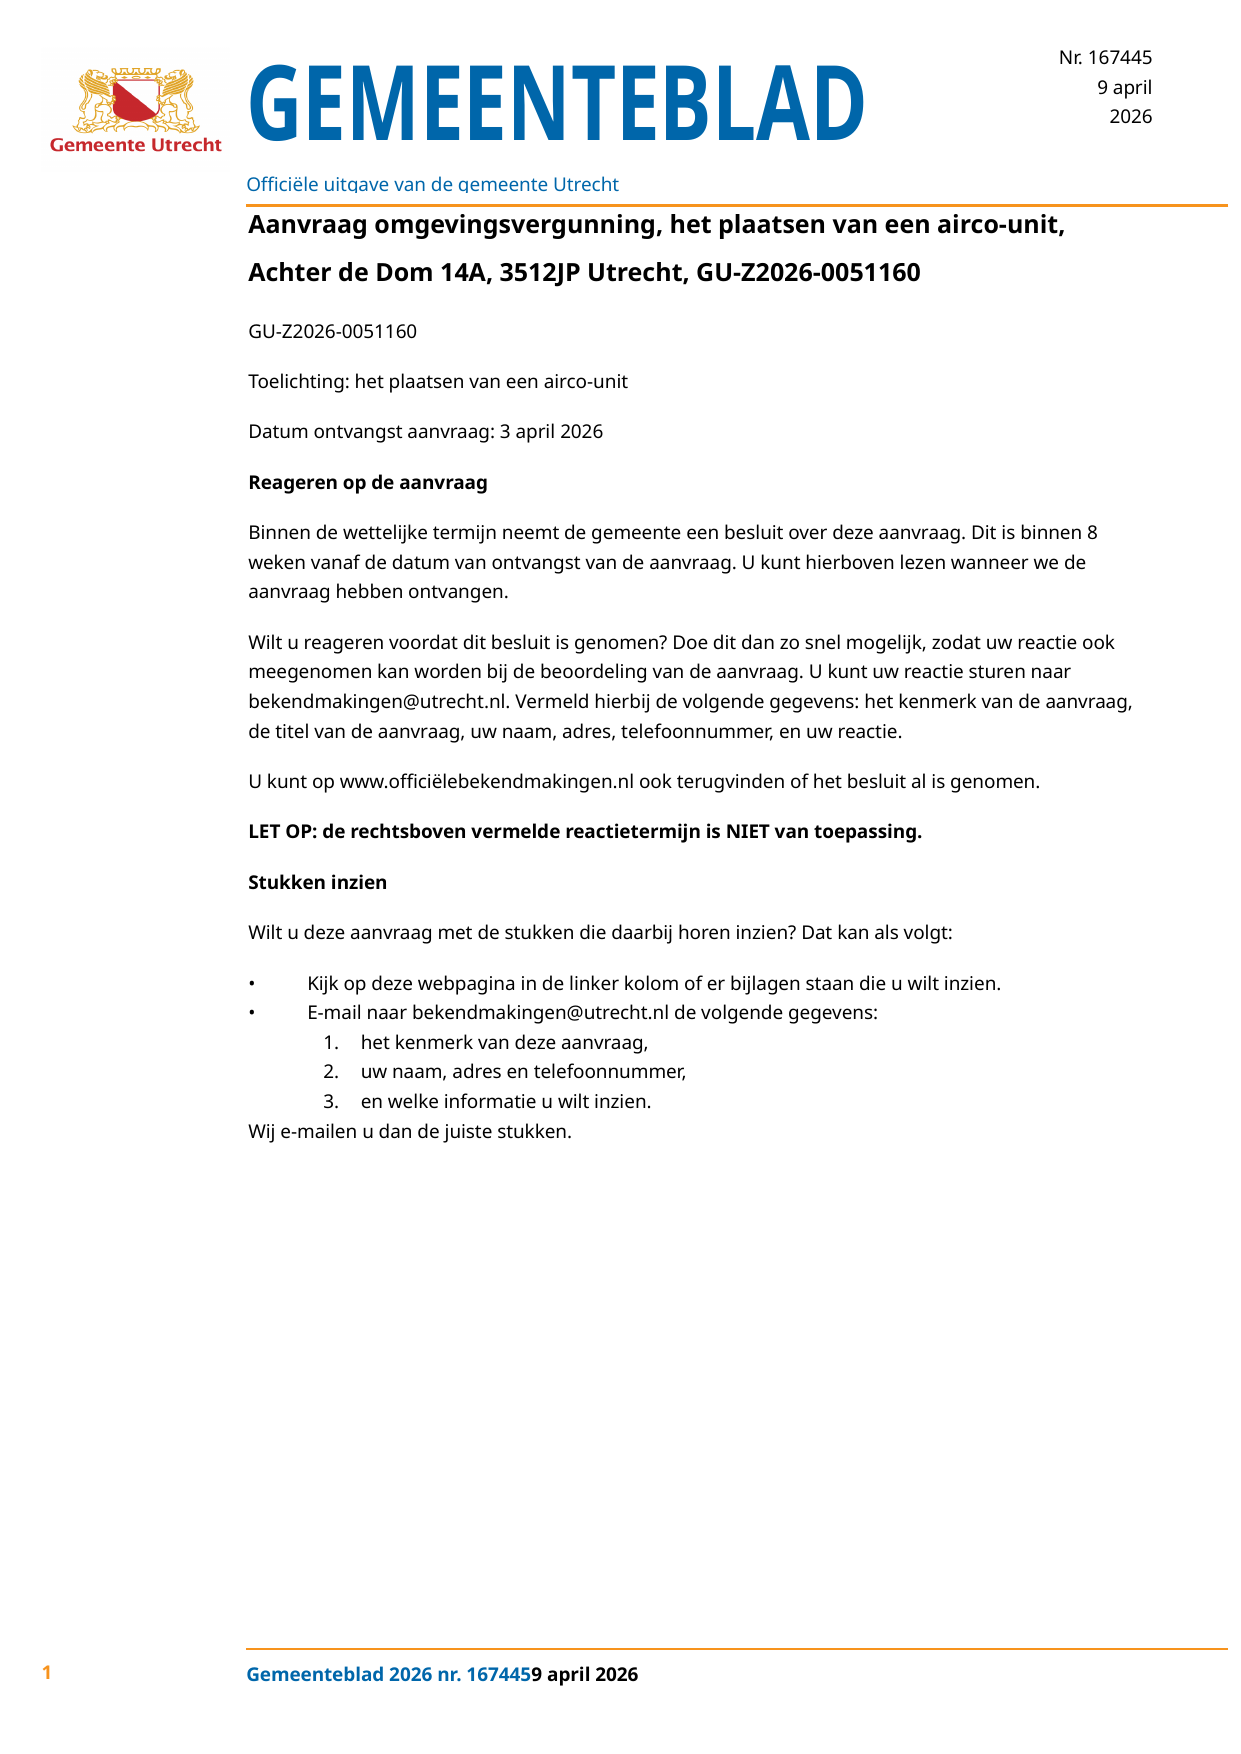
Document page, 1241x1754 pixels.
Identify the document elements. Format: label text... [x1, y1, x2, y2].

text U kunt op www.officiëlebekendmakingen.nl ook terugvinden of het besluit al is genomen. [248, 768, 1152, 794]
list en welke informatie u wilt inzien. [323, 1088, 1152, 1114]
text Stukken inzien [248, 869, 1152, 895]
text Aanvraag omgevingsvergunning, het plaatsen van een airco-unit, Achter de Dom 14A, 3512JP Utrecht, GU-Z2026-0051160 [248, 207, 1152, 288]
picture [41, 47, 231, 172]
text Wij e-mailen u dan de juiste stukken. [248, 1118, 1152, 1144]
text Reageren op de aanvraag [248, 469, 1152, 495]
list Kijk op deze webpagina in de linker kolom of er bijlagen staan die u wilt inzien. [248, 970, 1152, 996]
text Wilt u deze aanvraag met de stukken die daarbij horen inzien? Dat kan als volgt: [248, 919, 1152, 945]
text GU-Z2026-0051160 [248, 318, 1152, 344]
text Wilt u reageren voordat dit besluit is genomen? Doe dit dan zo snel mogelijk, zodat uw reactie ook meegenomen kan worden bij de beoordeling van de aanvraag. U kunt uw reactie sturen naar bekendmakingen@utrecht.nl. Vermeld hierbij de volgende gegevens: het kenmerk van de aanvraag, de titel van de aanvraag, uw naam, adres, telefoonnummer, en uw reactie. [248, 629, 1152, 744]
list E-mail naar bekendmakingen@utrecht.nl de volgende gegevens: [248, 999, 1152, 1025]
list het kenmerk van deze aanvraag, [323, 1029, 1152, 1055]
text Toelichting: het plaatsen van een airco-unit [248, 368, 1152, 394]
text Datum ontvangst aanvraag: 3 april 2026 [248, 419, 1152, 444]
list uw naam, adres en telefoonnummer, [323, 1059, 1152, 1084]
text Binnen de wettelijke termijn neemt de gemeente een besluit over deze aanvraag. Dit is binnen 8 weken vanaf de datum van ontvangst van de aanvraag. U kunt hierboven lezen wanneer we de aanvraag hebben ontvangen. [248, 519, 1152, 604]
text LET OP: de rechtsboven vermelde reactietermijn is NIET van toepassing. [248, 819, 1152, 844]
